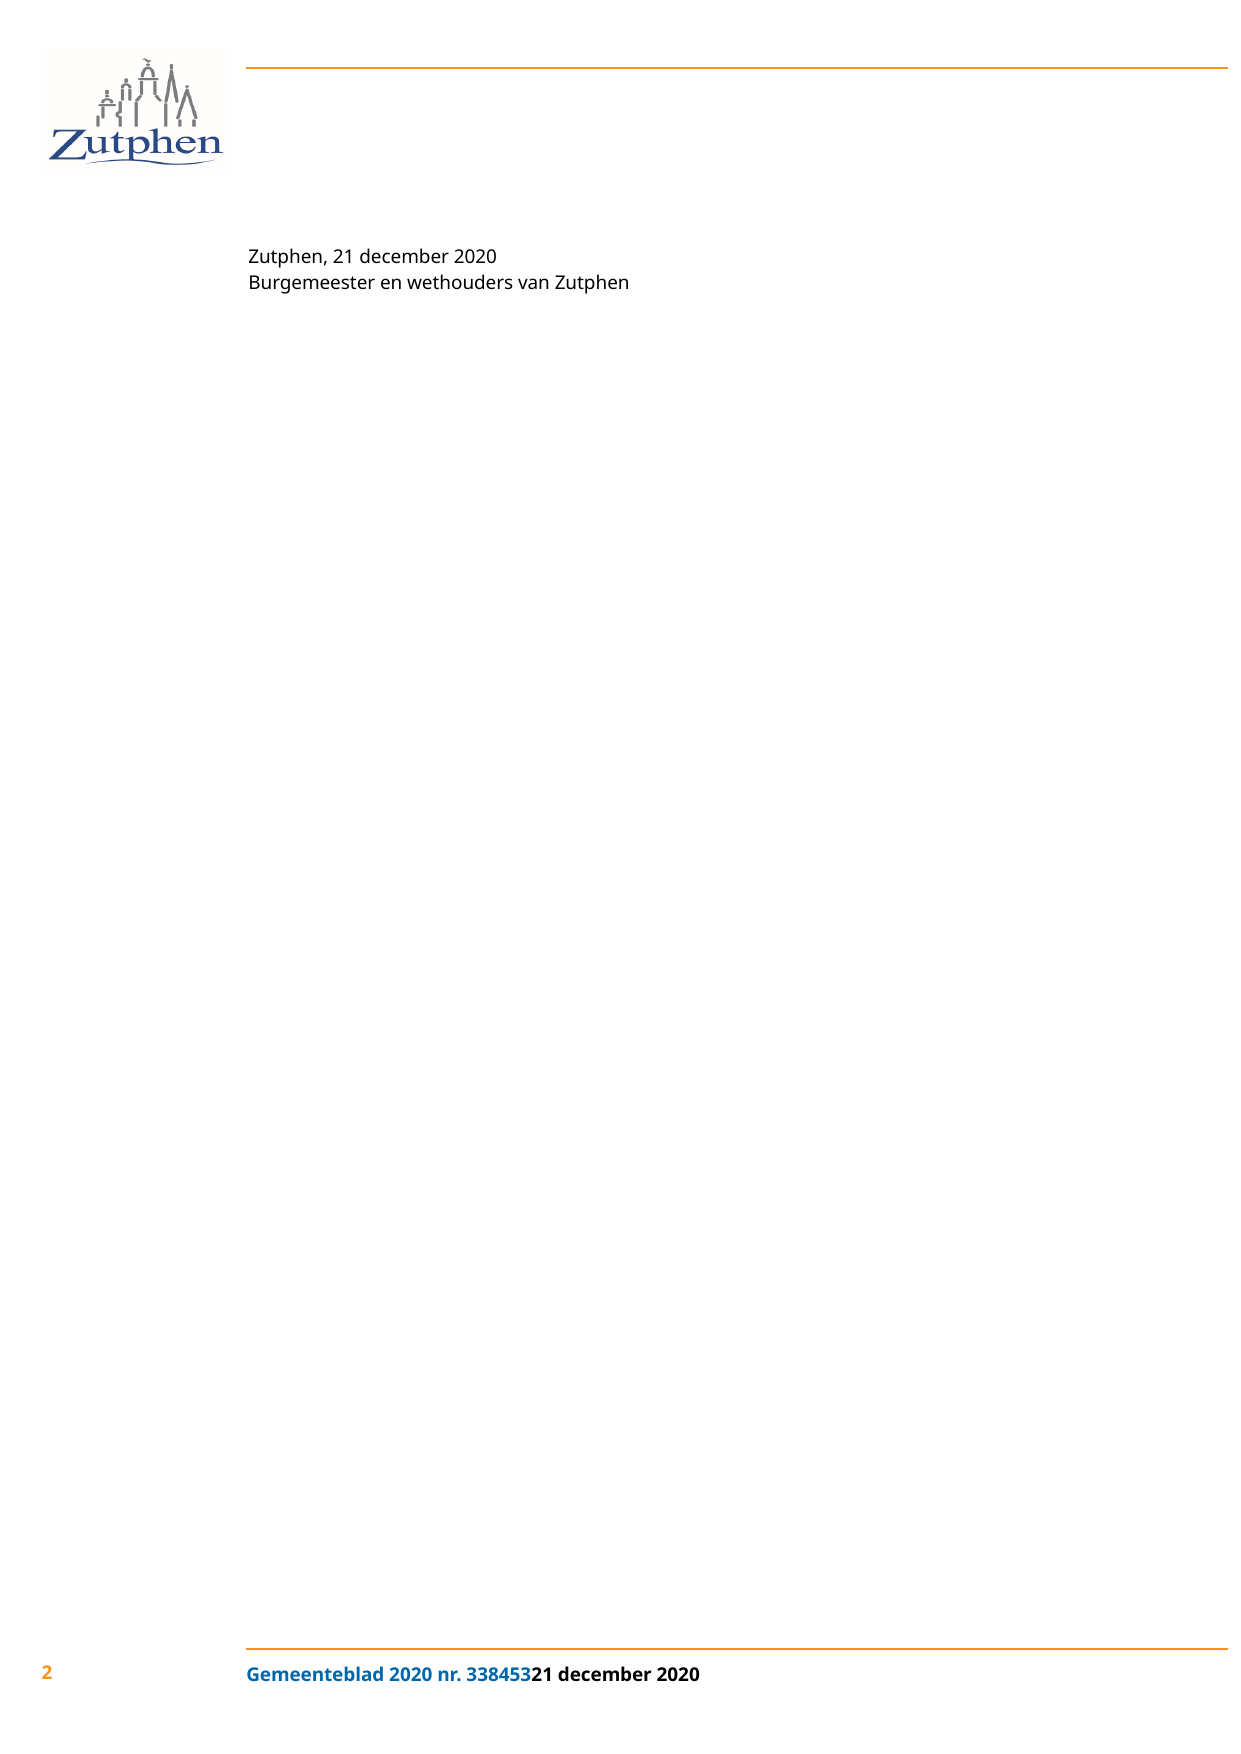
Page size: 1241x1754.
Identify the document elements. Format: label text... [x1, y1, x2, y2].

text Burgemeester en wethouders van Zutphen [248, 269, 1152, 295]
text Zutphen, 21 december 2020 [248, 243, 1152, 269]
picture [41, 47, 231, 172]
